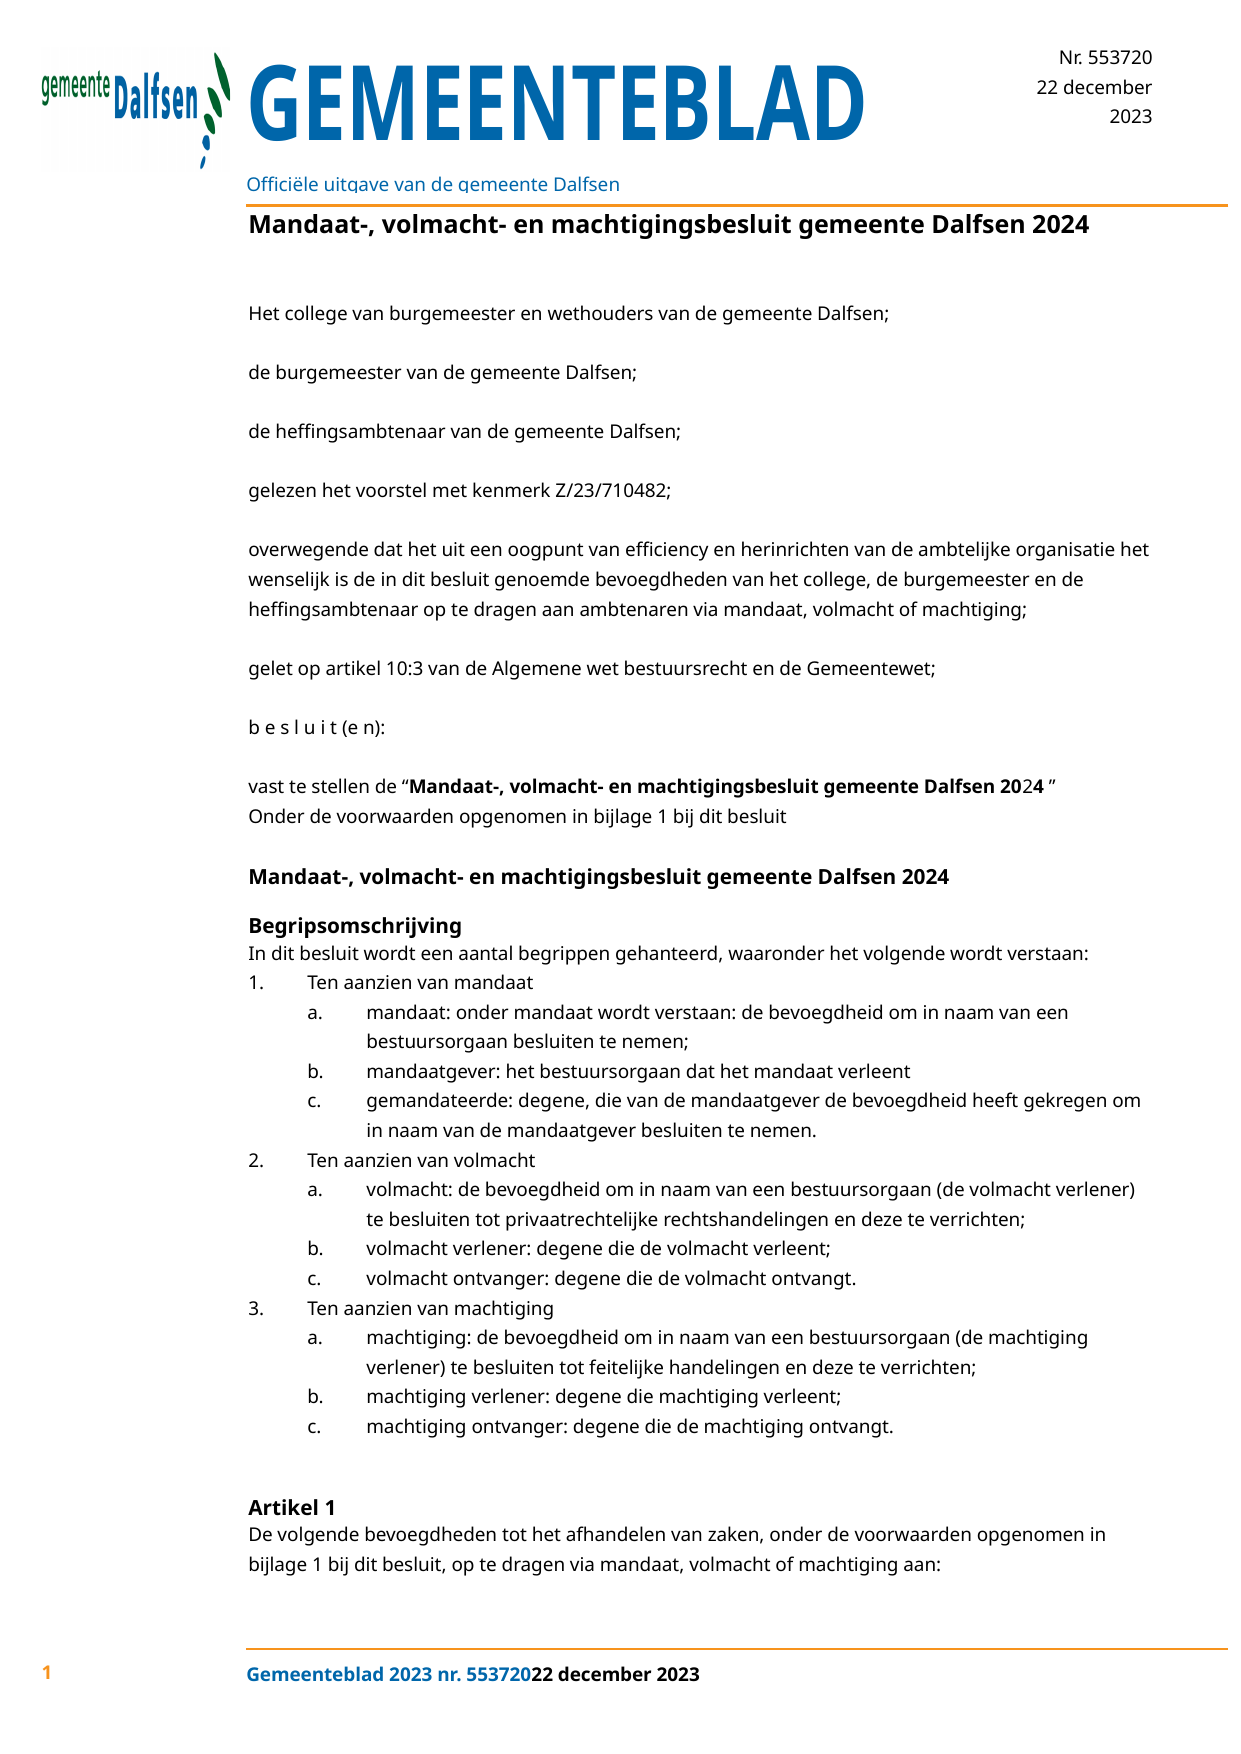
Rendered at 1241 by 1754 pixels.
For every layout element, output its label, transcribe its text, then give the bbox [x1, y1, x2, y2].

list volmacht verlener: degene die de volmacht verleent; [307, 1236, 1152, 1261]
text Mandaat-, volmacht- en machtigingsbesluit gemeente Dalfsen 2024 [248, 862, 1152, 890]
text In dit besluit wordt een aantal begrippen gehanteerd, waaronder het volgende wordt verstaan: [248, 940, 1152, 965]
list Ten aanzien van mandaat [248, 969, 1152, 995]
text de heffingsambtenaar van de gemeente Dalfsen; [248, 418, 1152, 444]
list gemandateerde: degene, die van de mandaatgever de bevoegdheid heeft gekregen om in naam van de mandaatgever besluiten te nemen. [307, 1088, 1152, 1143]
text Artikel 1 [248, 1493, 1152, 1521]
text overwegende dat het uit een oogpunt van efficiency en herinrichten van de ambtelijke organisatie het wenselijk is de in dit besluit genoemde bevoegdheden van het college, de burgemeester en de heffingsambtenaar op te dragen aan ambtenaren via mandaat, volmacht of machtiging; [248, 537, 1152, 621]
list volmacht ontvanger: degene die de volmacht ontvangt. [307, 1265, 1152, 1291]
text De volgende bevoegdheden tot het afhandelen van zaken, onder de voorwaarden opgenomen in bijlage 1 bij dit besluit, op te dragen via mandaat, volmacht of machtiging aan: [248, 1521, 1152, 1577]
text Onder de voorwaarden opgenomen in bijlage 1 bij dit besluit [248, 803, 1152, 828]
text Mandaat-, volmacht- en machtigingsbesluit gemeente Dalfsen 2024 [248, 207, 1152, 241]
text Het college van burgemeester en wethouders van de gemeente Dalfsen; [248, 300, 1152, 326]
list machtiging verlener: degene die machtiging verleent; [307, 1383, 1152, 1409]
text gelet op artikel 10:3 van de Algemene wet bestuursrecht en de Gemeentewet; [248, 655, 1152, 681]
list mandaat: onder mandaat wordt verstaan: de bevoegdheid om in naam van een bestuursorgaan besluiten te nemen; [307, 999, 1152, 1054]
list machtiging ontvanger: degene die de machtiging ontvangt. [307, 1413, 1152, 1439]
picture [41, 47, 231, 172]
text de burgemeester van de gemeente Dalfsen; [248, 359, 1152, 385]
text Begripsomschrijving [248, 911, 1152, 940]
text gelezen het voorstel met kenmerk Z/23/710482; [248, 477, 1152, 503]
list mandaatgever: het bestuursorgaan dat het mandaat verleent [307, 1058, 1152, 1084]
list Ten aanzien van machtiging [248, 1295, 1152, 1320]
list Ten aanzien van volmacht [248, 1147, 1152, 1172]
list machtiging: de bevoegdheid om in naam van een bestuursorgaan (de machtiging verlener) te besluiten tot feitelijke handelingen en deze te verrichten; [307, 1324, 1152, 1379]
list volmacht: de bevoegdheid om in naam van een bestuursorgaan (de volmacht verlener) te besluiten tot privaatrechtelijke rechtshandelingen en deze te verrichten; [307, 1176, 1152, 1232]
text b e s l u i t (e n): [248, 714, 1152, 740]
text vast te stellen de “Mandaat-, volmacht- en machtigingsbesluit gemeente Dalfsen 2024 ” [248, 773, 1152, 799]
